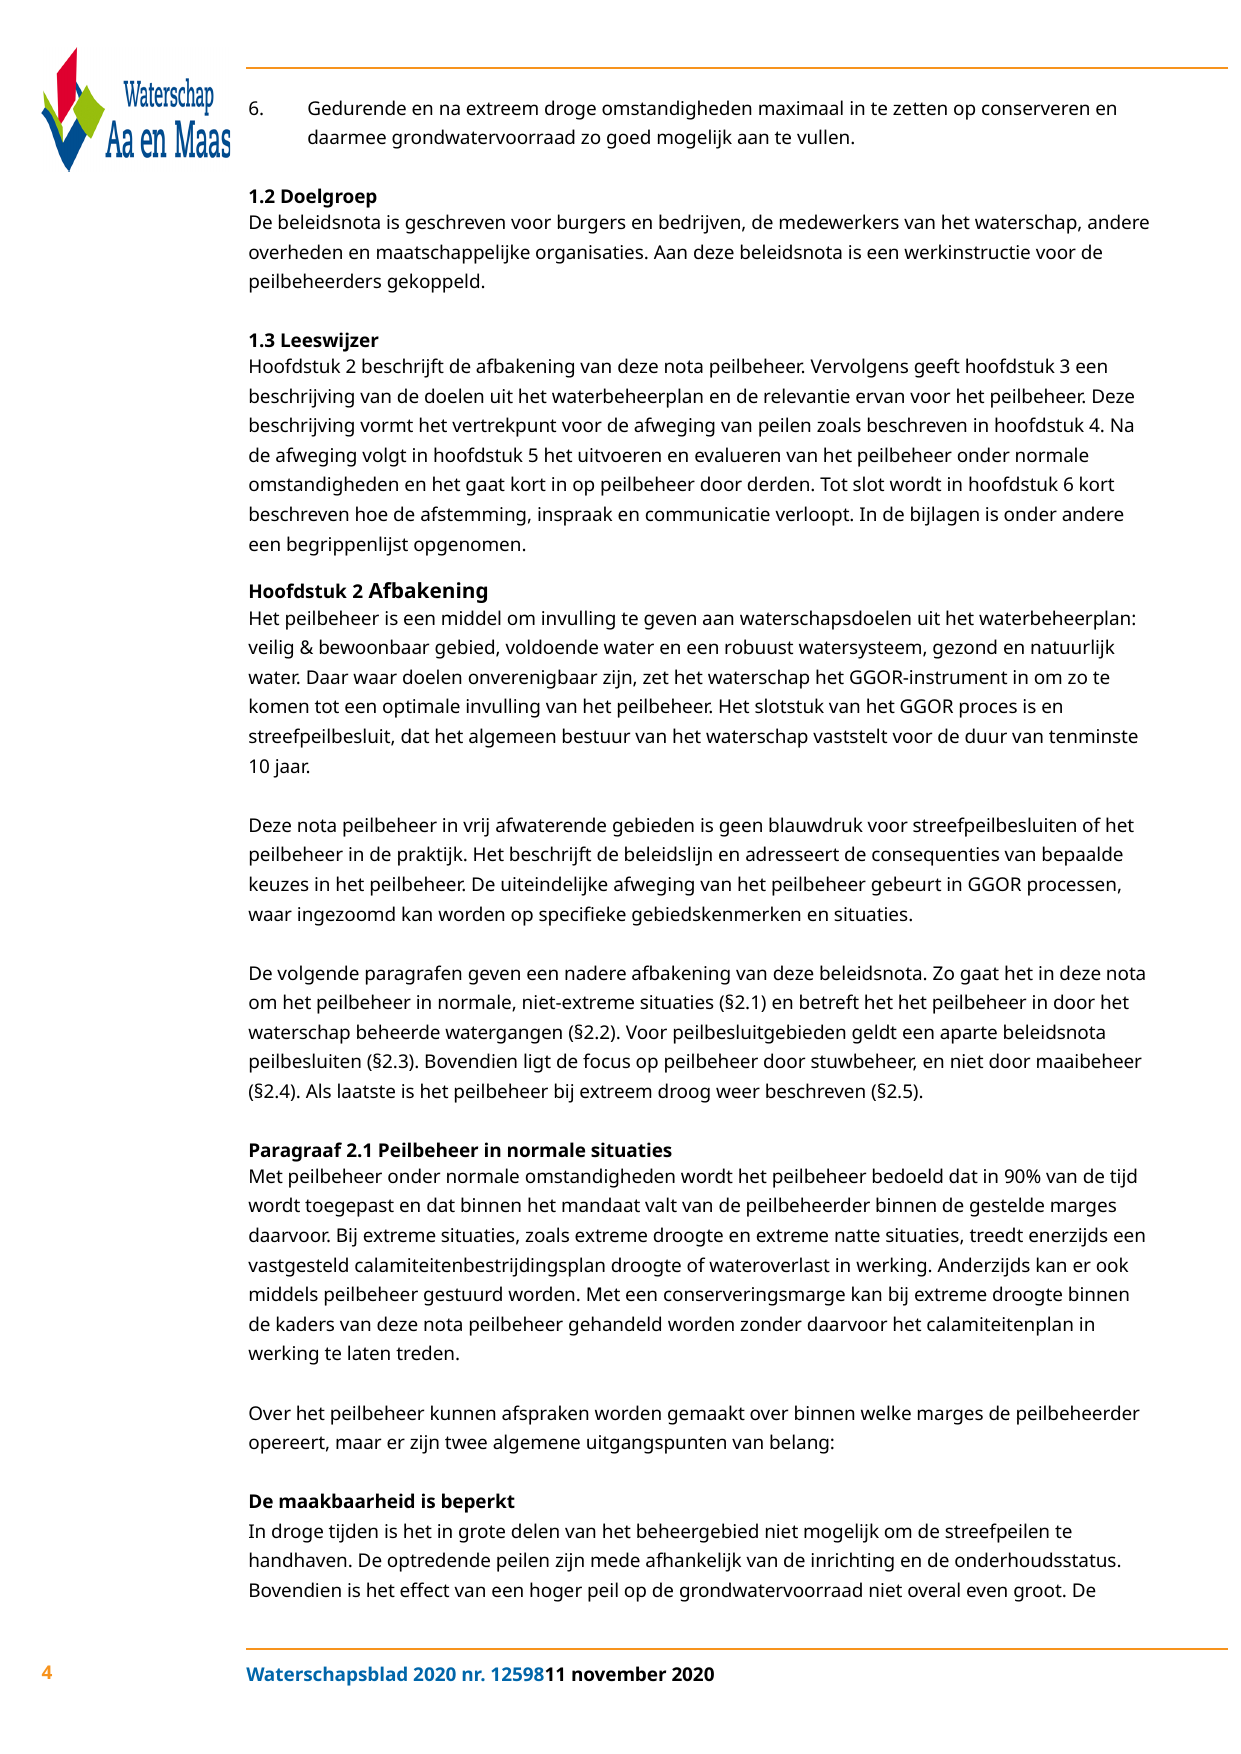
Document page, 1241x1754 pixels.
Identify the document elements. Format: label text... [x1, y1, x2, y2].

text Het peilbeheer is een middel om invulling te geven aan waterschapsdoelen uit het waterbeheerplan: veilig & bewoonbaar gebied, voldoende water en een robuust watersysteem, gezond en natuurlijk water. Daar waar doelen onverenigbaar zijn, zet het waterschap het GGOR-instrument in om zo te komen tot een optimale invulling van het peilbeheer. Het slotstuk van het GGOR proces is en streefpeilbesluit, dat het algemeen bestuur van het waterschap vaststelt voor de duur van tenminste 10 jaar. [248, 605, 1152, 778]
text In droge tijden is het in grote delen van het beheergebied niet mogelijk om de streefpeilen te handhaven. De optredende peilen zijn mede afhankelijk van de inrichting en de onderhoudsstatus. Bovendien is het effect van een hoger peil op de grondwatervoorraad niet overal even groot. De [248, 1518, 1152, 1603]
text 1.3 Leeswijzer [248, 328, 1152, 353]
text Paragraaf 2.1 Peilbeheer in normale situaties [248, 1137, 1152, 1163]
text De volgende paragrafen geven een nadere afbakening van deze beleidsnota. Zo gaat het in deze nota om het peilbeheer in normale, niet-extreme situaties (§2.1) en betreft het het peilbeheer in door het waterschap beheerde watergangen (§2.2). Voor peilbesluitgebieden geldt een aparte beleidsnota peilbesluiten (§2.3). Bovendien ligt de focus op peilbeheer door stuwbeheer, en niet door maaibeheer (§2.4). Als laatste is het peilbeheer bij extreem droog weer beschreven (§2.5). [248, 960, 1152, 1104]
list Gedurende en na extreem droge omstandigheden maximaal in te zetten op conserveren en daarmee grondwatervoorraad zo goed mogelijk aan te vullen. [248, 95, 1152, 150]
text Hoofdstuk 2 beschrijft de afbakening van deze nota peilbeheer. Vervolgens geeft hoofdstuk 3 een beschrijving van de doelen uit het waterbeheerplan en de relevantie ervan voor het peilbeheer. Deze beschrijving vormt het vertrekpunt voor de afweging van peilen zoals beschreven in hoofdstuk 4. Na de afweging volgt in hoofdstuk 5 het uitvoeren en evalueren van het peilbeheer onder normale omstandigheden en het gaat kort in op peilbeheer door derden. Tot slot wordt in hoofdstuk 6 kort beschreven hoe de afstemming, inspraak en communicatie verloopt. In de bijlagen is onder andere een begrippenlijst opgenomen. [248, 353, 1152, 557]
text 1.2 Doelgroep [248, 183, 1152, 209]
picture [41, 47, 231, 172]
text Met peilbeheer onder normale omstandigheden wordt het peilbeheer bedoeld dat in 90% van de tijd wordt toegepast en dat binnen het mandaat valt van de peilbeheerder binnen de gestelde marges daarvoor. Bij extreme situaties, zoals extreme droogte en extreme natte situaties, treedt enerzijds een vastgesteld calamiteitenbestrijdingsplan droogte of wateroverlast in werking. Anderzijds kan er ook middels peilbeheer gestuurd worden. Met een conserveringsmarge kan bij extreme droogte binnen de kaders van deze nota peilbeheer gehandeld worden zonder daarvoor het calamiteitenplan in werking te laten treden. [248, 1163, 1152, 1366]
text Over het peilbeheer kunnen afspraken worden gemaakt over binnen welke marges de peilbeheerder opereert, maar er zijn twee algemene uitgangspunten van belang: [248, 1400, 1152, 1455]
text De beleidsnota is geschreven voor burgers en bedrijven, de medewerkers van het waterschap, andere overheden en maatschappelijke organisaties. Aan deze beleidsnota is een werkinstructie voor de peilbeheerders gekoppeld. [248, 209, 1152, 294]
text Hoofdstuk 2 Afbakening [248, 576, 1152, 605]
text Deze nota peilbeheer in vrij afwaterende gebieden is geen blauwdruk voor streefpeilbesluiten of het peilbeheer in de praktijk. Het beschrijft de beleidslijn en adresseert de consequenties van bepaalde keuzes in het peilbeheer. De uiteindelijke afweging van het peilbeheer gebeurt in GGOR processen, waar ingezoomd kan worden op specifieke gebiedskenmerken en situaties. [248, 812, 1152, 926]
text De maakbaarheid is beperkt [248, 1488, 1152, 1514]
